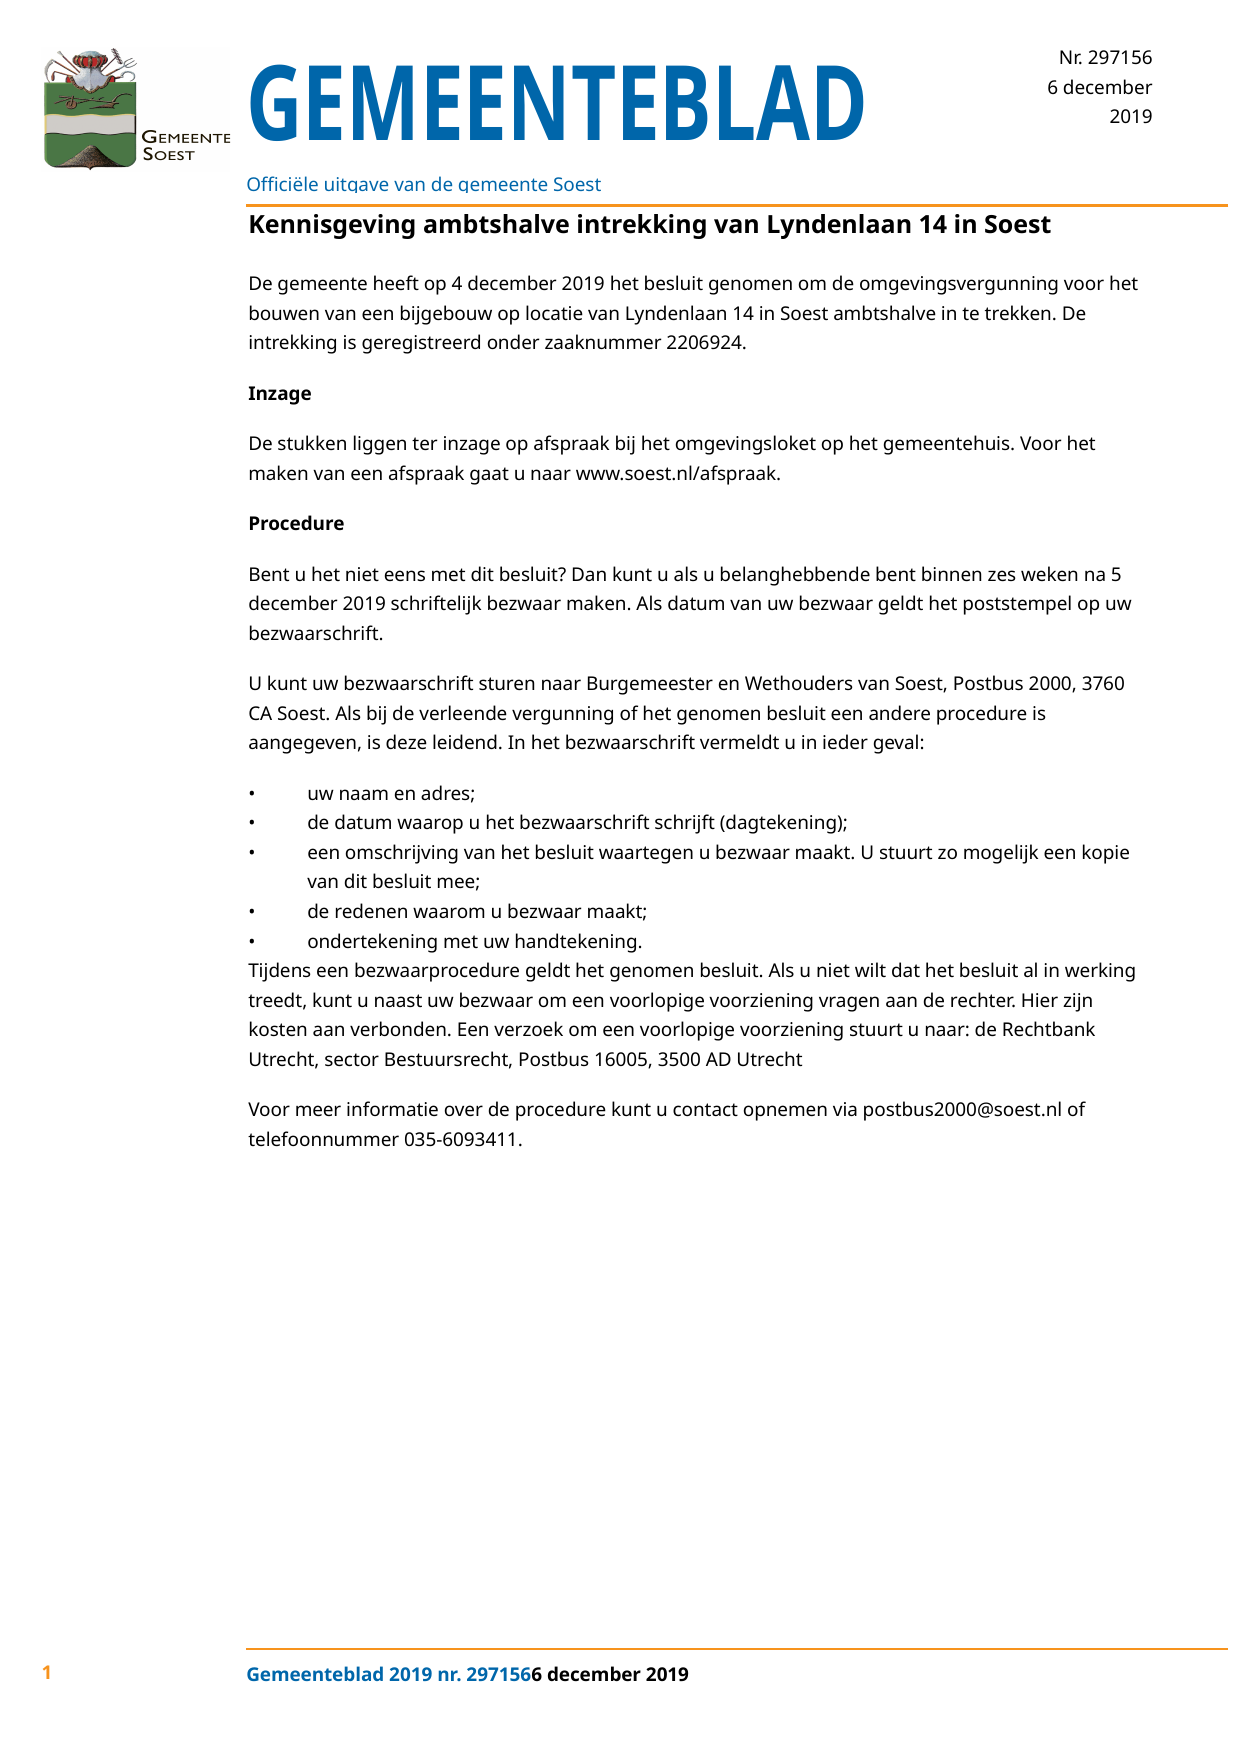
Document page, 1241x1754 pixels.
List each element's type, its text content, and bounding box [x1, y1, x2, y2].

list uw naam en adres; [248, 780, 1152, 806]
list de datum waarop u het bezwaarschrift schrijft (dagtekening); [248, 809, 1152, 835]
text Tijdens een bezwaarprocedure geldt het genomen besluit. Als u niet wilt dat het besluit al in werking treedt, kunt u naast uw bezwaar om een voorlopige voorziening vragen aan de rechter. Hier zijn kosten aan verbonden. Een verzoek om een voorlopige voorziening stuurt u naar: de Rechtbank Utrecht, sector Bestuursrecht, Postbus 16005, 3500 AD Utrecht [248, 957, 1152, 1072]
text Voor meer informatie over de procedure kunt u contact opnemen via postbus2000@soest.nl of telefoonnummer 035-6093411. [248, 1097, 1152, 1152]
text Kennisgeving ambtshalve intrekking van Lyndenlaan 14 in Soest [248, 207, 1152, 241]
picture [41, 47, 231, 172]
text U kunt uw bezwaarschrift sturen naar Burgemeester en Wethouders van Soest, Postbus 2000, 3760 CA Soest. Als bij de verleende vergunning of het genomen besluit een andere procedure is aangegeven, is deze leidend. In het bezwaarschrift vermeldt u in ieder geval: [248, 670, 1152, 755]
text De stukken liggen ter inzage op afspraak bij het omgevingsloket op het gemeentehuis. Voor het maken van een afspraak gaat u naar www.soest.nl/afspraak. [248, 430, 1152, 486]
text Inzage [248, 380, 1152, 406]
list de redenen waarom u bezwaar maakt; [248, 898, 1152, 924]
text De gemeente heeft op 4 december 2019 het besluit genomen om de omgevingsvergunning voor het bouwen van een bijgebouw op locatie van Lyndenlaan 14 in Soest ambtshalve in te trekken. De intrekking is geregistreerd onder zaaknummer 2206924. [248, 270, 1152, 355]
list ondertekening met uw handtekening. [248, 928, 1152, 953]
text Bent u het niet eens met dit besluit? Dan kunt u als u belanghebbende bent binnen zes weken na 5 december 2019 schriftelijk bezwaar maken. Als datum van uw bezwaar geldt het poststempel op uw bezwaarschrift. [248, 561, 1152, 646]
text Procedure [248, 510, 1152, 536]
list een omschrijving van het besluit waartegen u bezwaar maakt. U stuurt zo mogelijk een kopie van dit besluit mee; [248, 839, 1152, 894]
